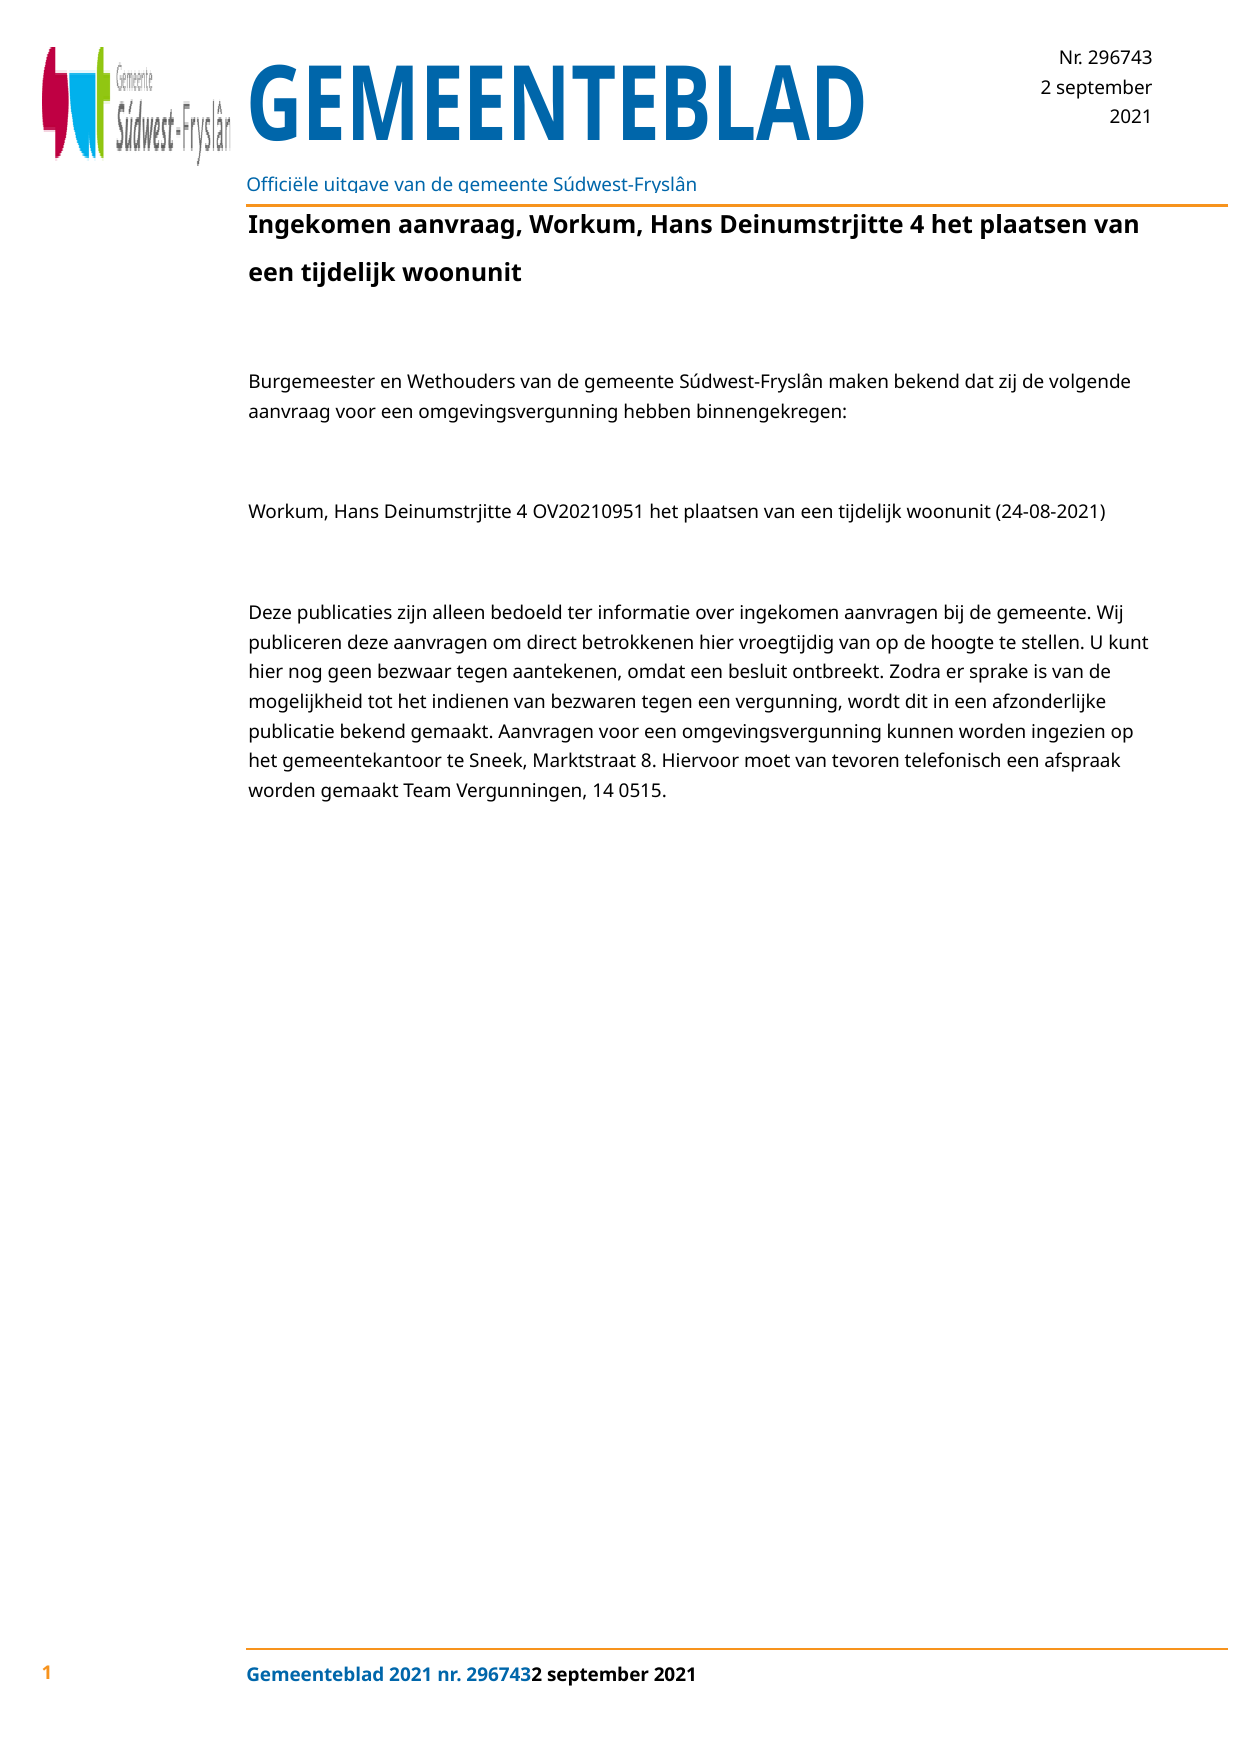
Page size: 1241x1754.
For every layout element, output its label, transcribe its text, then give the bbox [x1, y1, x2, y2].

picture [41, 47, 231, 172]
text Deze publicaties zijn alleen bedoeld ter informatie over ingekomen aanvragen bij de gemeente. Wij publiceren deze aanvragen om direct betrokkenen hier vroegtijdig van op de hoogte te stellen. U kunt hier nog geen bezwaar tegen aantekenen, omdat een besluit ontbreekt. Zodra er sprake is van de mogelijkheid tot het indienen van bezwaren tegen een vergunning, wordt dit in een afzonderlijke publicatie bekend gemaakt. Aanvragen voor een omgevingsvergunning kunnen worden ingezien op het gemeentekantoor te Sneek, Marktstraat 8. Hiervoor moet van tevoren telefonisch een afspraak worden gemaakt Team Vergunningen, 14 0515. [248, 599, 1152, 803]
text Workum, Hans Deinumstrjitte 4 OV20210951 het plaatsen van een tijdelijk woonunit (24-08-2021) [248, 499, 1152, 524]
text Burgemeester en Wethouders van de gemeente Súdwest-Fryslân maken bekend dat zij de volgende aanvraag voor een omgevingsvergunning hebben binnengekregen: [248, 368, 1152, 424]
text Ingekomen aanvraag, Workum, Hans Deinumstrjitte 4 het plaatsen van een tijdelijk woonunit [248, 207, 1152, 288]
